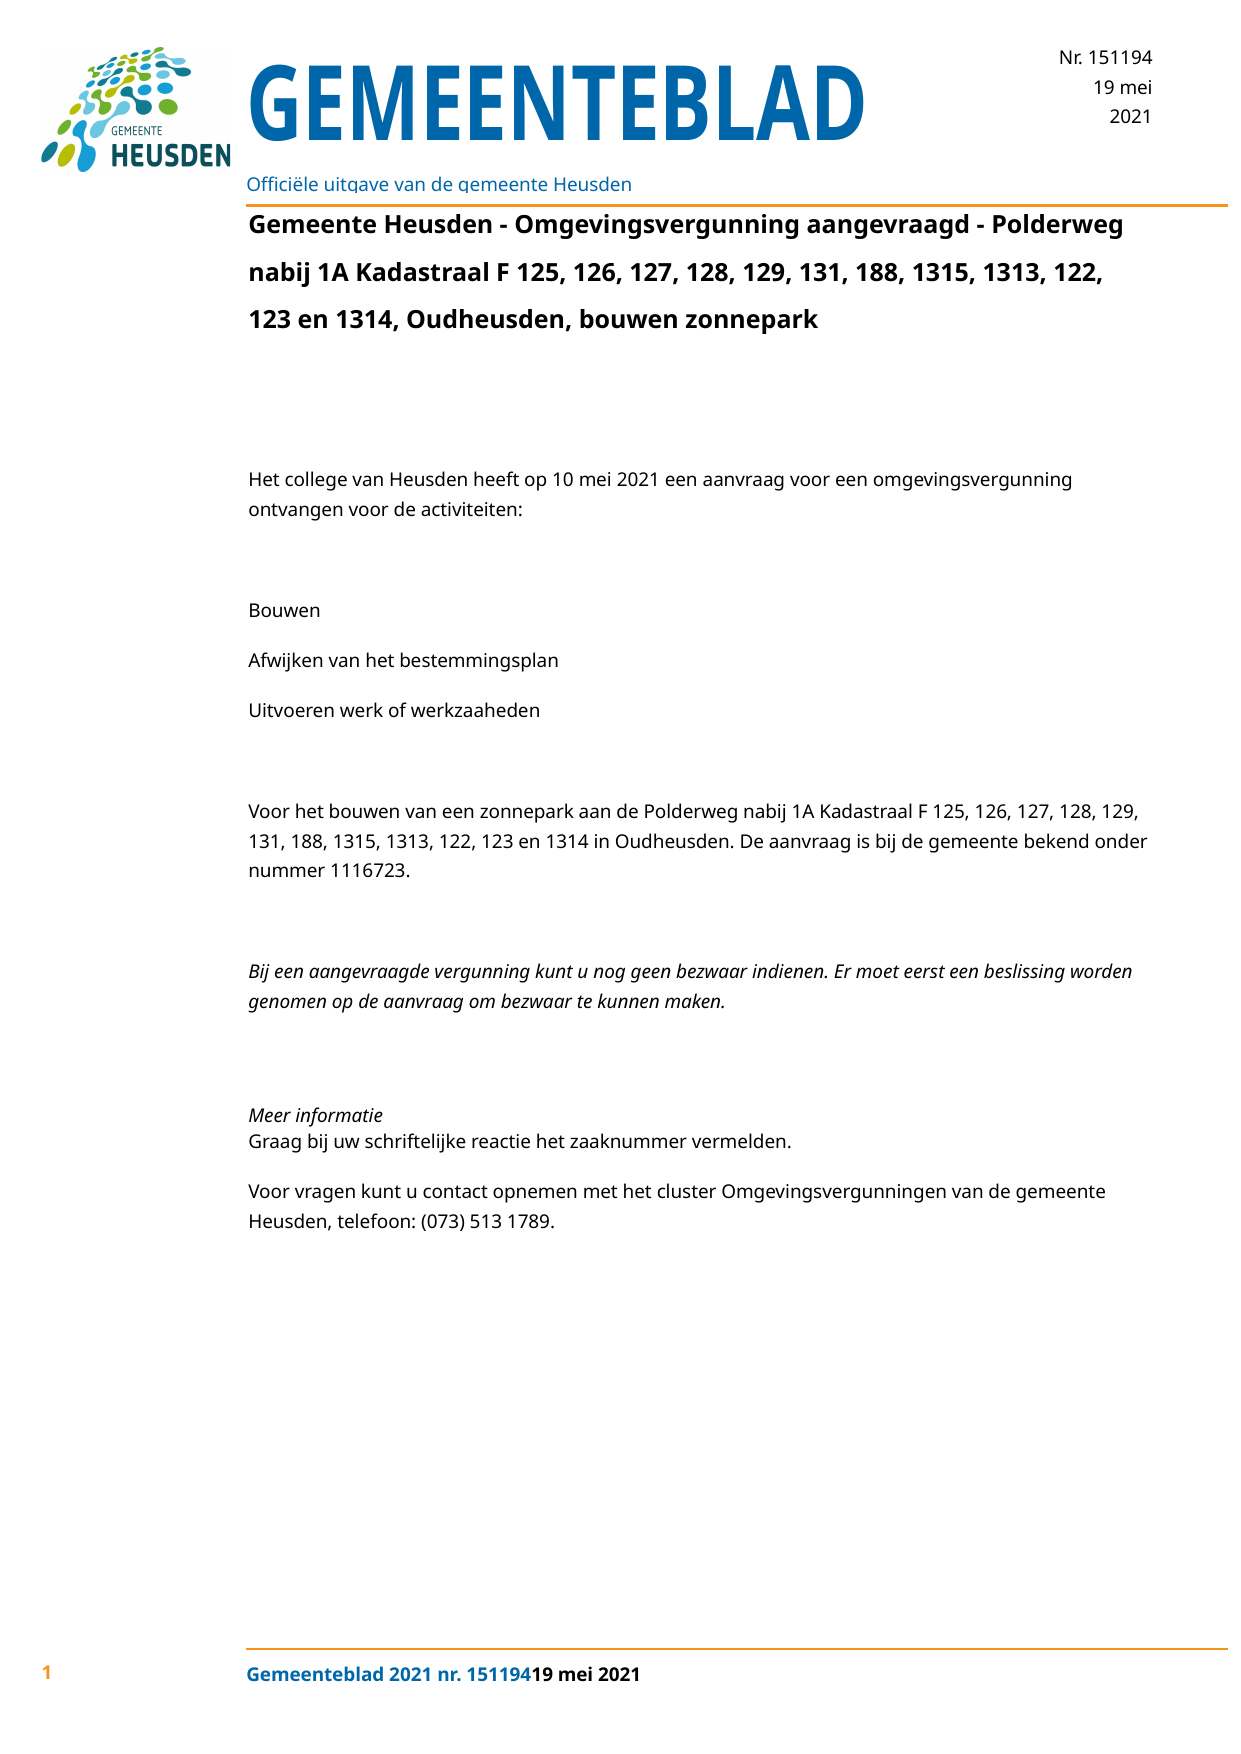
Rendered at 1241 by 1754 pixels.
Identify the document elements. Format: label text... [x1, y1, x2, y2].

text Bouwen [248, 597, 1152, 622]
text Voor het bouwen van een zonnepark aan de Polderweg nabij 1A Kadastraal F 125, 126, 127, 128, 129, 131, 188, 1315, 1313, 122, 123 en 1314 in Oudheusden. De aanvraag is bij de gemeente bekend onder nummer 1116723. [248, 798, 1152, 883]
text Voor vragen kunt u contact opnemen met het cluster Omgevingsvergunningen van de gemeente Heusden, telefoon: (073) 513 1789. [248, 1178, 1152, 1234]
text Bij een aangevraagde vergunning kunt u nog geen bezwaar indienen. Er moet eerst een beslissing worden genomen op de aanvraag om bezwaar te kunnen maken. [248, 958, 1152, 1014]
text Gemeente Heusden - Omgevingsvergunning aangevraagd - Polderweg nabij 1A Kadastraal F 125, 126, 127, 128, 129, 131, 188, 1315, 1313, 122, 123 en 1314, Oudheusden, bouwen zonnepark [248, 207, 1152, 336]
text Graag bij uw schriftelijke reactie het zaaknummer vermelden. [248, 1128, 1152, 1154]
picture [41, 47, 231, 172]
text Afwijken van het bestemmingsplan [248, 647, 1152, 673]
text Het college van Heusden heeft op 10 mei 2021 een aanvraag voor een omgevingsvergunning ontvangen voor de activiteiten: [248, 466, 1152, 522]
text Uitvoeren werk of werkzaaheden [248, 698, 1152, 723]
text Meer informatie [248, 1102, 1152, 1128]
